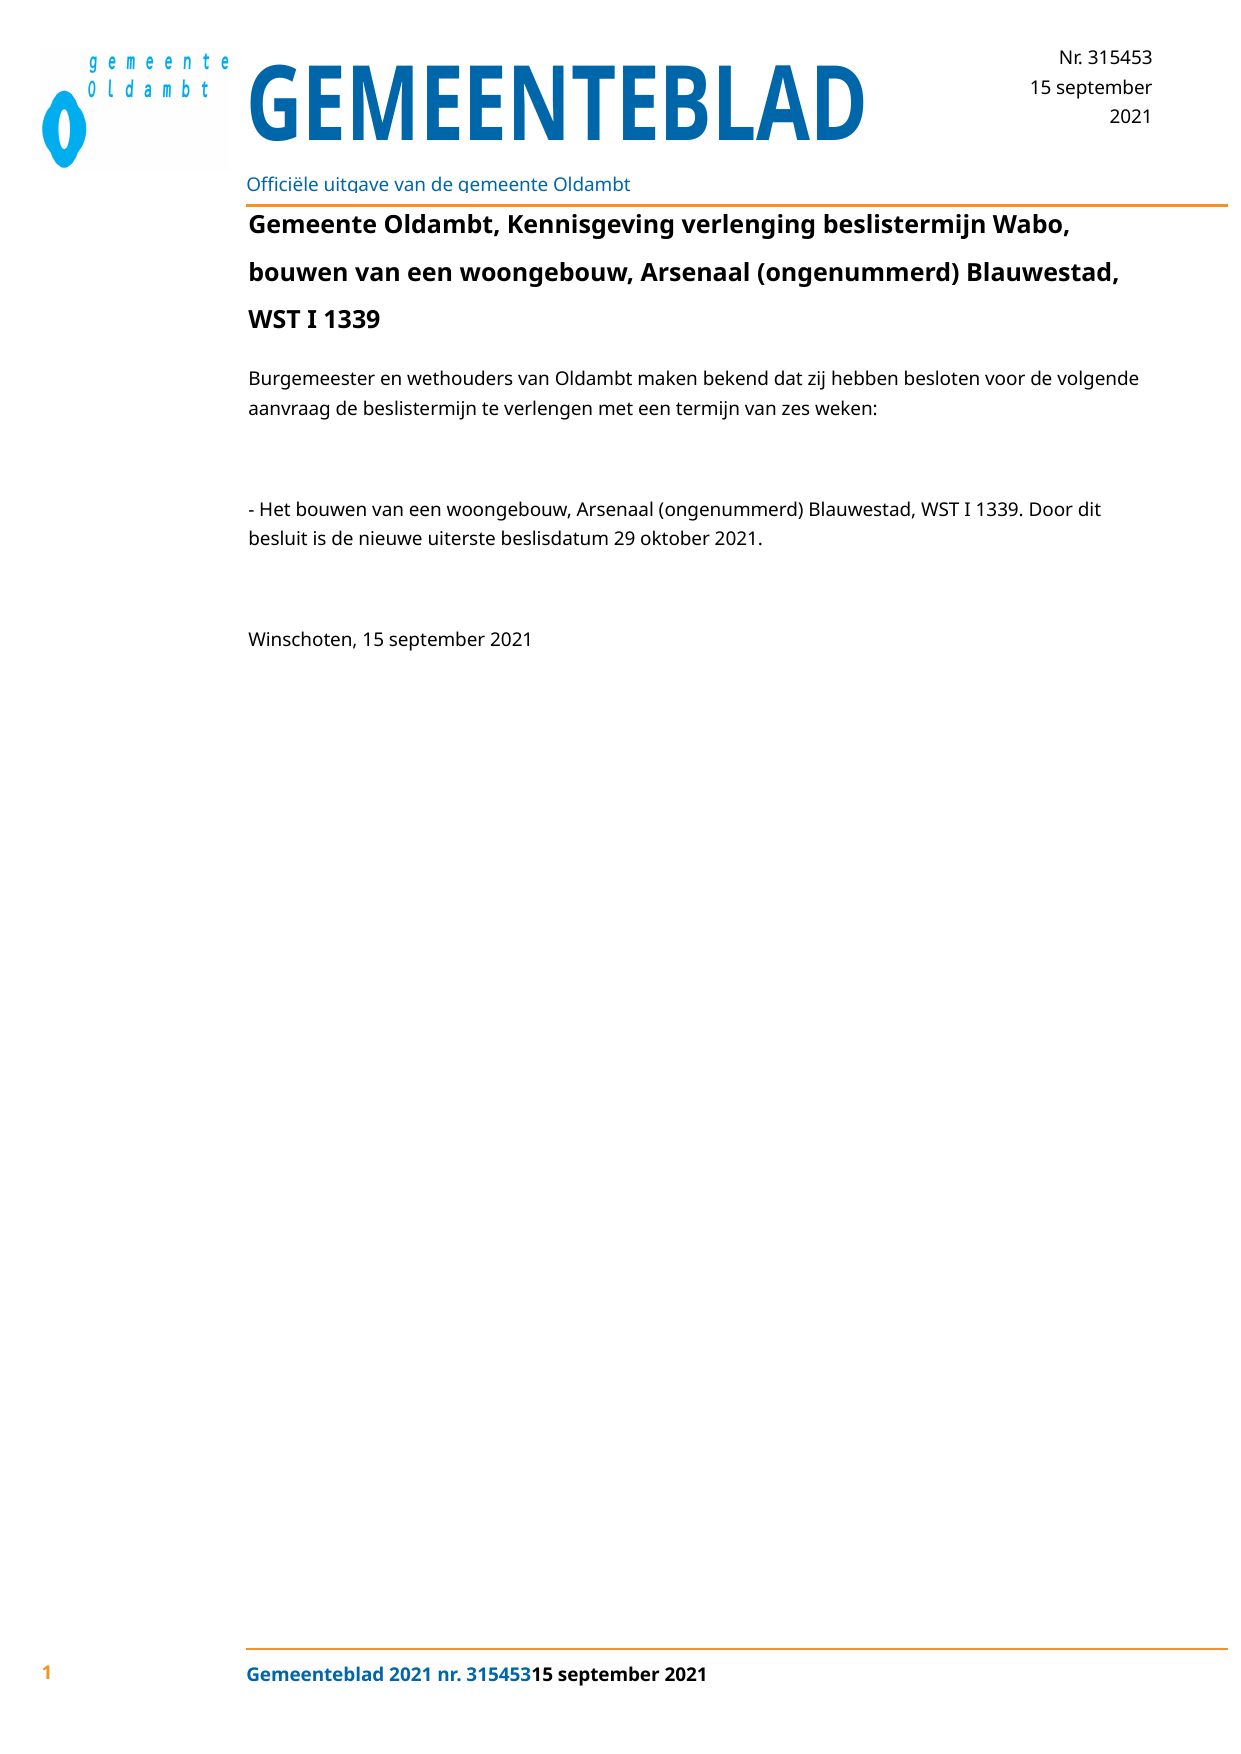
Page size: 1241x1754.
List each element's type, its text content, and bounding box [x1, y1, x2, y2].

picture [41, 47, 231, 172]
text Winschoten, 15 september 2021 [248, 626, 1152, 652]
text - Het bouwen van een woongebouw, Arsenaal (ongenummerd) Blauwestad, WST I 1339. Door dit besluit is de nieuwe uiterste beslisdatum 29 oktober 2021. [248, 496, 1152, 551]
text Burgemeester en wethouders van Oldambt maken bekend dat zij hebben besloten voor de volgende aanvraag de beslistermijn te verlengen met een termijn van zes weken: [248, 366, 1152, 421]
text Gemeente Oldambt, Kennisgeving verlenging beslistermijn Wabo, bouwen van een woongebouw, Arsenaal (ongenummerd) Blauwestad, WST I 1339 [248, 207, 1152, 336]
